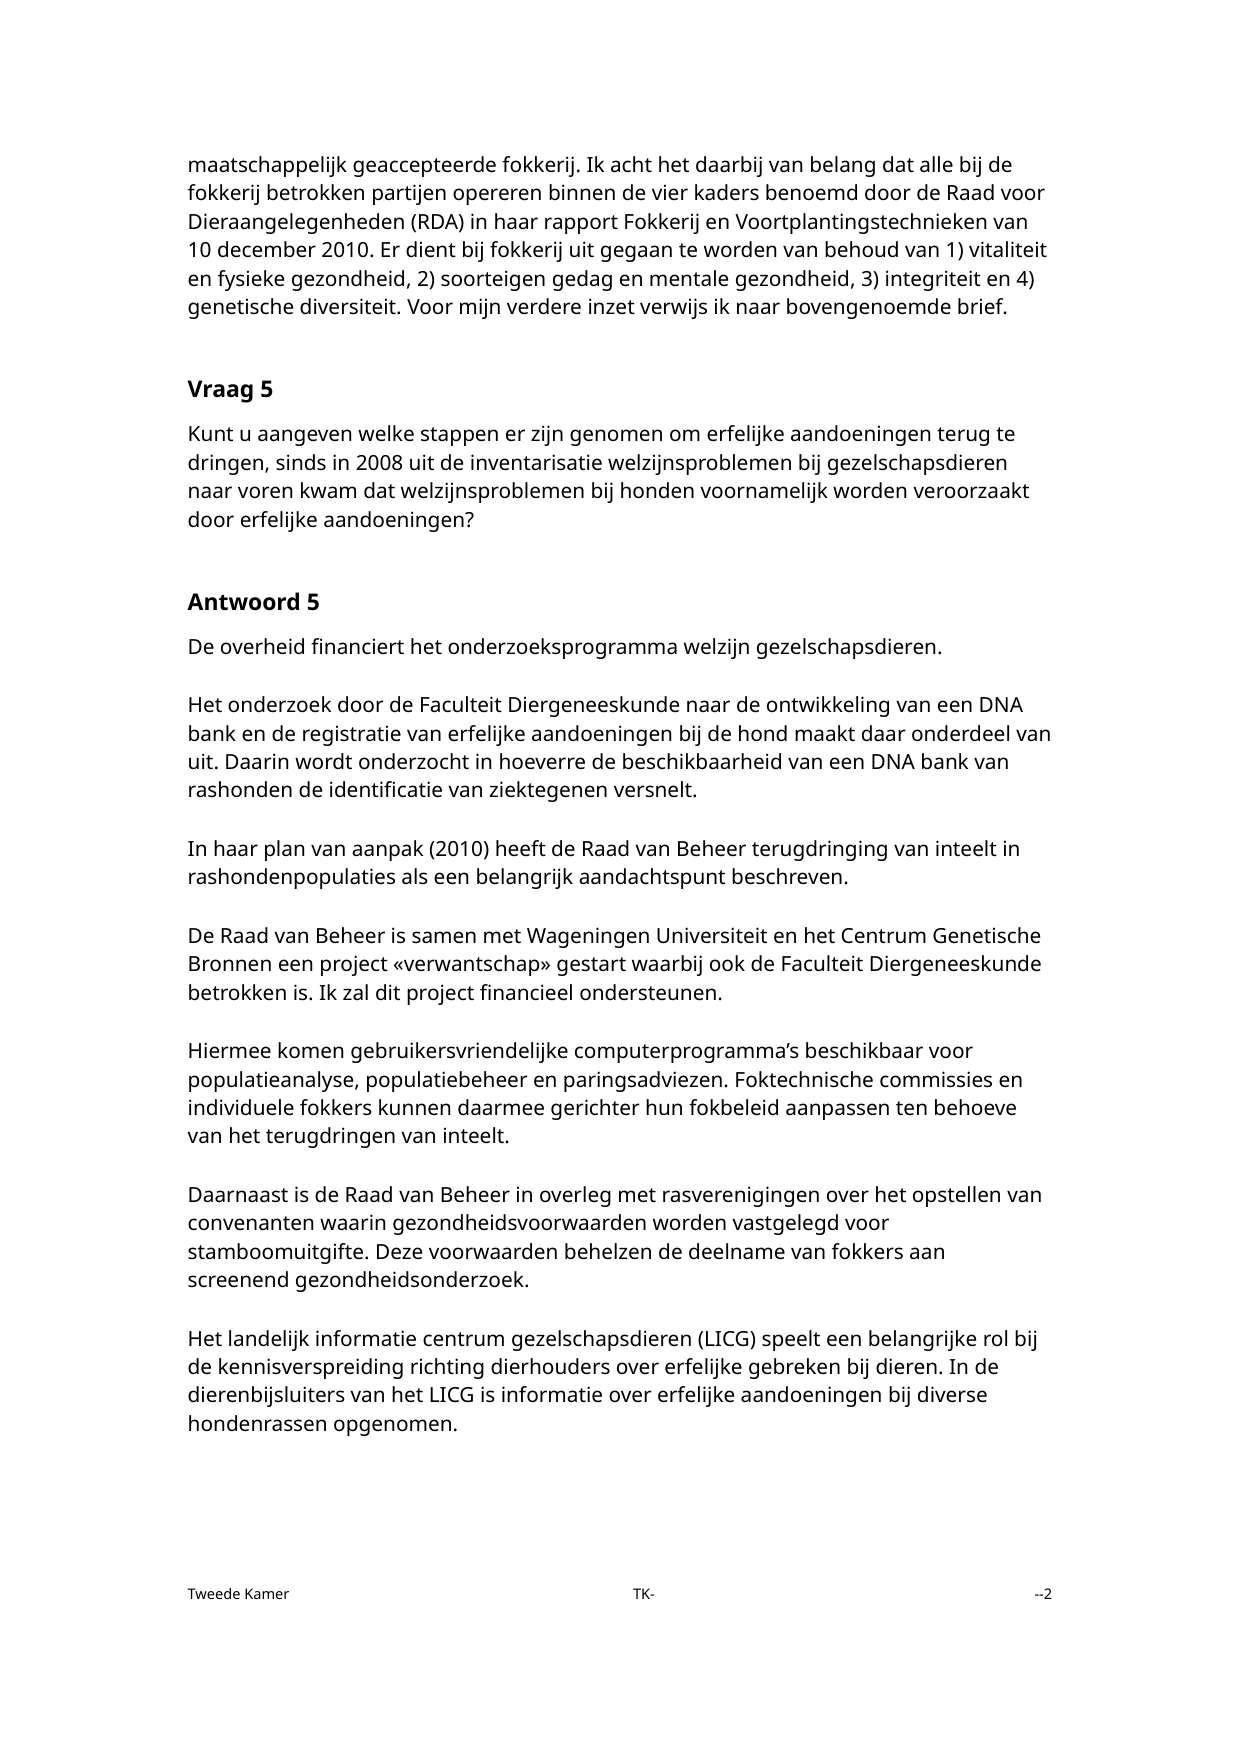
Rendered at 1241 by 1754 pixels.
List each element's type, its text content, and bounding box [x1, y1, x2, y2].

text De overheid financiert het onderzoeksprogramma welzijn gezelschapsdieren. [187, 632, 1053, 660]
text Kunt u aangeven welke stappen er zijn genomen om erfelijke aandoeningen terug te dringen, sinds in 2008 uit de inventarisatie welzijnsproblemen bij gezelschapsdieren naar voren kwam dat welzijnsproblemen bij honden voornamelijk worden veroorzaakt door erfelijke aandoeningen? [187, 419, 1053, 533]
text Het landelijk informatie centrum gezelschapsdieren (LICG) speelt een belangrijke rol bij de kennisverspreiding richting dierhouders over erfelijke gebreken bij dieren. In de dierenbijsluiters van het LICG is informatie over erfelijke aandoeningen bij diverse hondenrassen opgenomen. [187, 1324, 1053, 1437]
subtitle Vraag 5 [187, 373, 1053, 404]
text maatschappelijk geaccepteerde fokkerij. Ik acht het daarbij van belang dat alle bij de fokkerij betrokken partijen opereren binnen de vier kaders benoemd door de Raad voor Dieraangelegenheden (RDA) in haar rapport Fokkerij en Voortplantingstechnieken van 10 december 2010. Er dient bij fokkerij uit gegaan te worden van behoud van 1) vitaliteit en fysieke gezondheid, 2) soorteigen gedag en mentale gezondheid, 3) integriteit en 4) genetische diversiteit. Voor mijn verdere inzet verwijs ik naar bovengenoemde brief. [187, 150, 1053, 321]
text Hiermee komen gebruikersvriendelijke computerprogramma’s beschikbaar voor populatieanalyse, populatiebeheer en paringsadviezen. Foktechnische commissies en individuele fokkers kunnen daarmee gerichter hun fokbeleid aanpassen ten behoeve van het terugdringen van inteelt. [187, 1036, 1053, 1150]
text De Raad van Beheer is samen met Wageningen Universiteit en het Centrum Genetische Bronnen een project «verwantschap» gestart waarbij ook de Faculteit Diergeneeskunde betrokken is. Ik zal dit project financieel ondersteunen. [187, 921, 1053, 1006]
text Het onderzoek door de Faculteit Diergeneeskunde naar de ontwikkeling van een DNA bank en de registratie van erfelijke aandoeningen bij de hond maakt daar onderdeel van uit. Daarin wordt onderzocht in hoeverre de beschikbaarheid van een DNA bank van rashonden de identificatie van ziektegenen versnelt. [187, 690, 1053, 804]
text In haar plan van aanpak (2010) heeft de Raad van Beheer terugdringing van inteelt in rashondenpopulaties als een belangrijk aandachtspunt beschreven. [187, 834, 1053, 891]
text Daarnaast is de Raad van Beheer in overleg met rasverenigingen over het opstellen van convenanten waarin gezondheidsvoorwaarden worden vastgelegd voor stamboomuitgifte. Deze voorwaarden behelzen de deelname van fokkers aan screenend gezondheidsonderzoek. [187, 1180, 1053, 1294]
subtitle Antwoord 5 [187, 586, 1053, 617]
